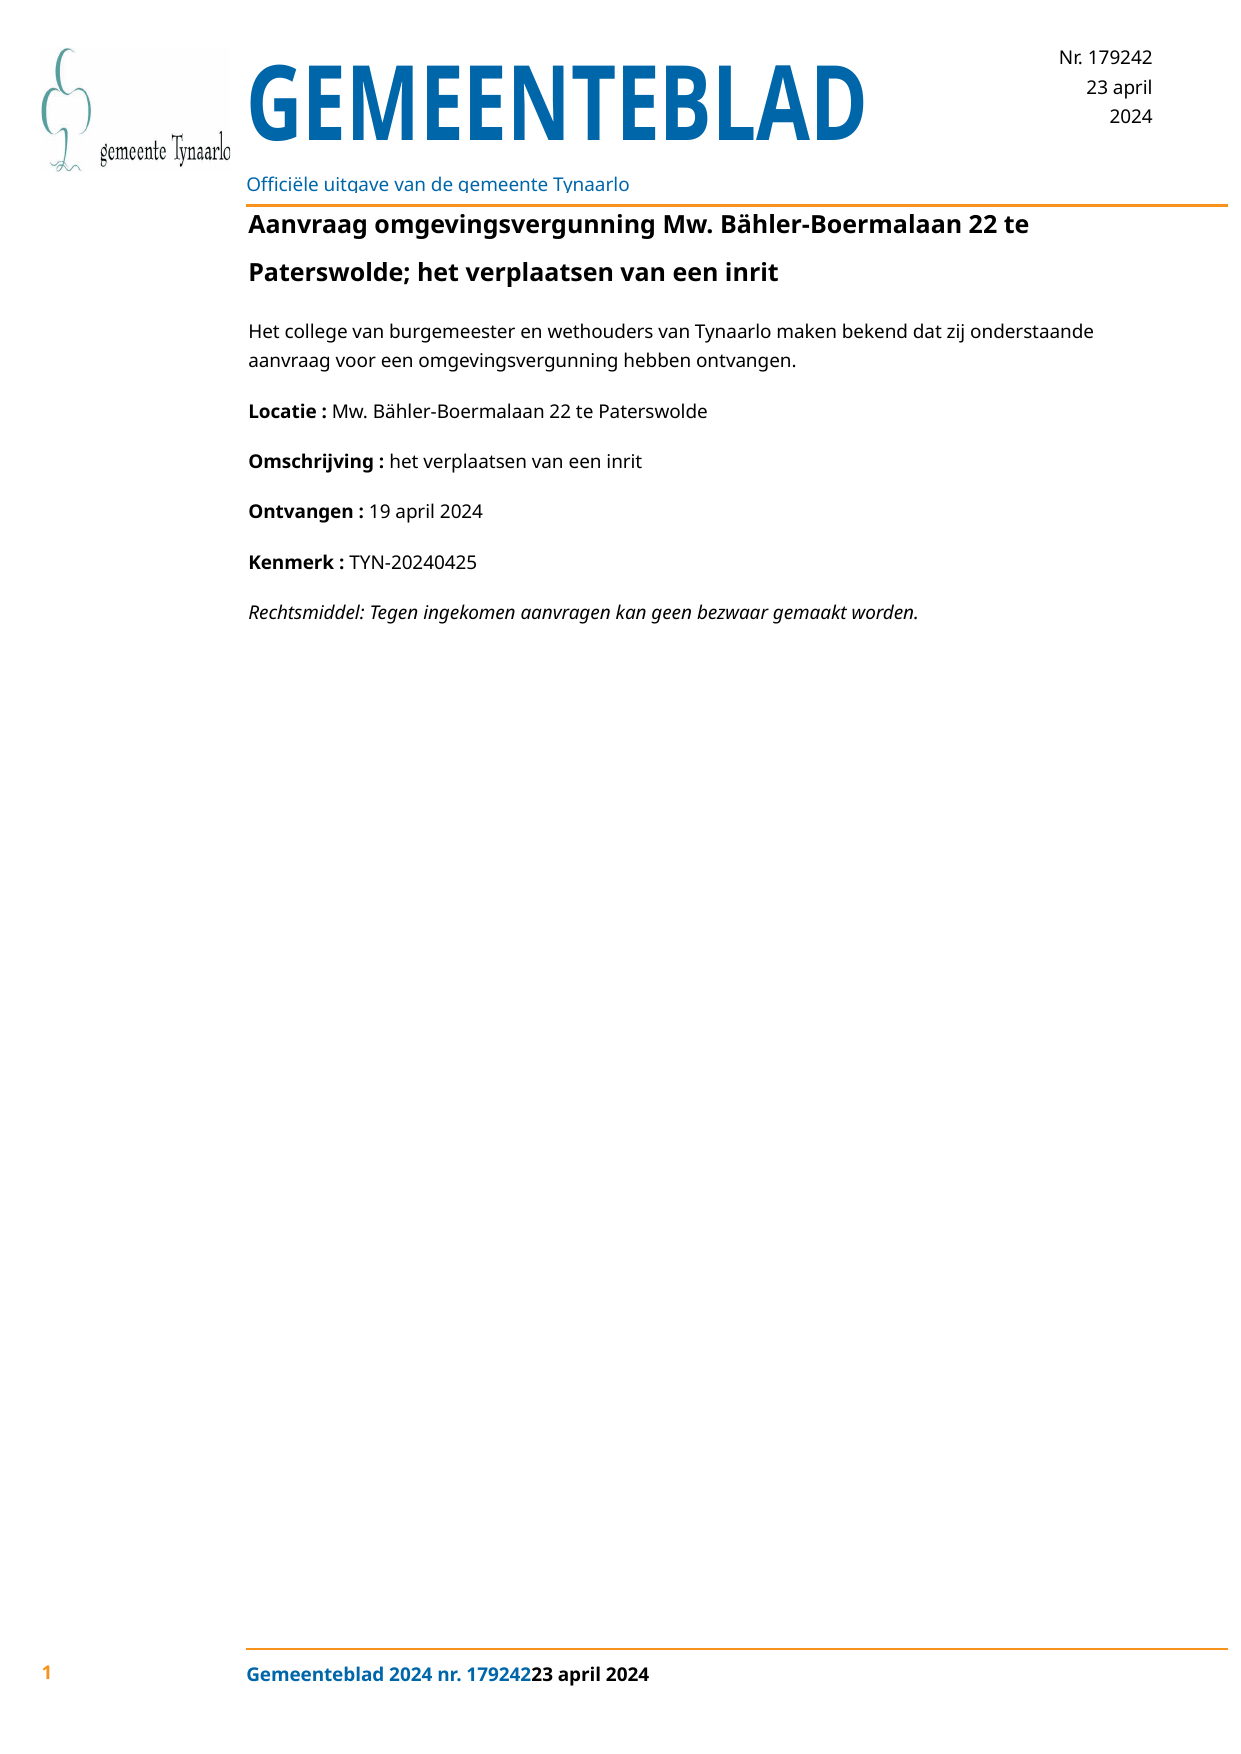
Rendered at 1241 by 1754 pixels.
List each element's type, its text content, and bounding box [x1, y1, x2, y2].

text Omschrijving : het verplaatsen van een inrit [248, 448, 1152, 474]
text Locatie : Mw. Bähler-Boermalaan 22 te Paterswolde [248, 398, 1152, 424]
text Rechtsmiddel: Tegen ingekomen aanvragen kan geen bezwaar gemaakt worden. [248, 599, 1152, 625]
text Het college van burgemeester en wethouders van Tynaarlo maken bekend dat zij onderstaande aanvraag voor een omgevingsvergunning hebben ontvangen. [248, 318, 1152, 373]
text Ontvangen : 19 april 2024 [248, 499, 1152, 524]
picture [41, 47, 231, 172]
text Aanvraag omgevingsvergunning Mw. Bähler-Boermalaan 22 te Paterswolde; het verplaatsen van een inrit [248, 207, 1152, 288]
text Kenmerk : TYN-20240425 [248, 549, 1152, 575]
